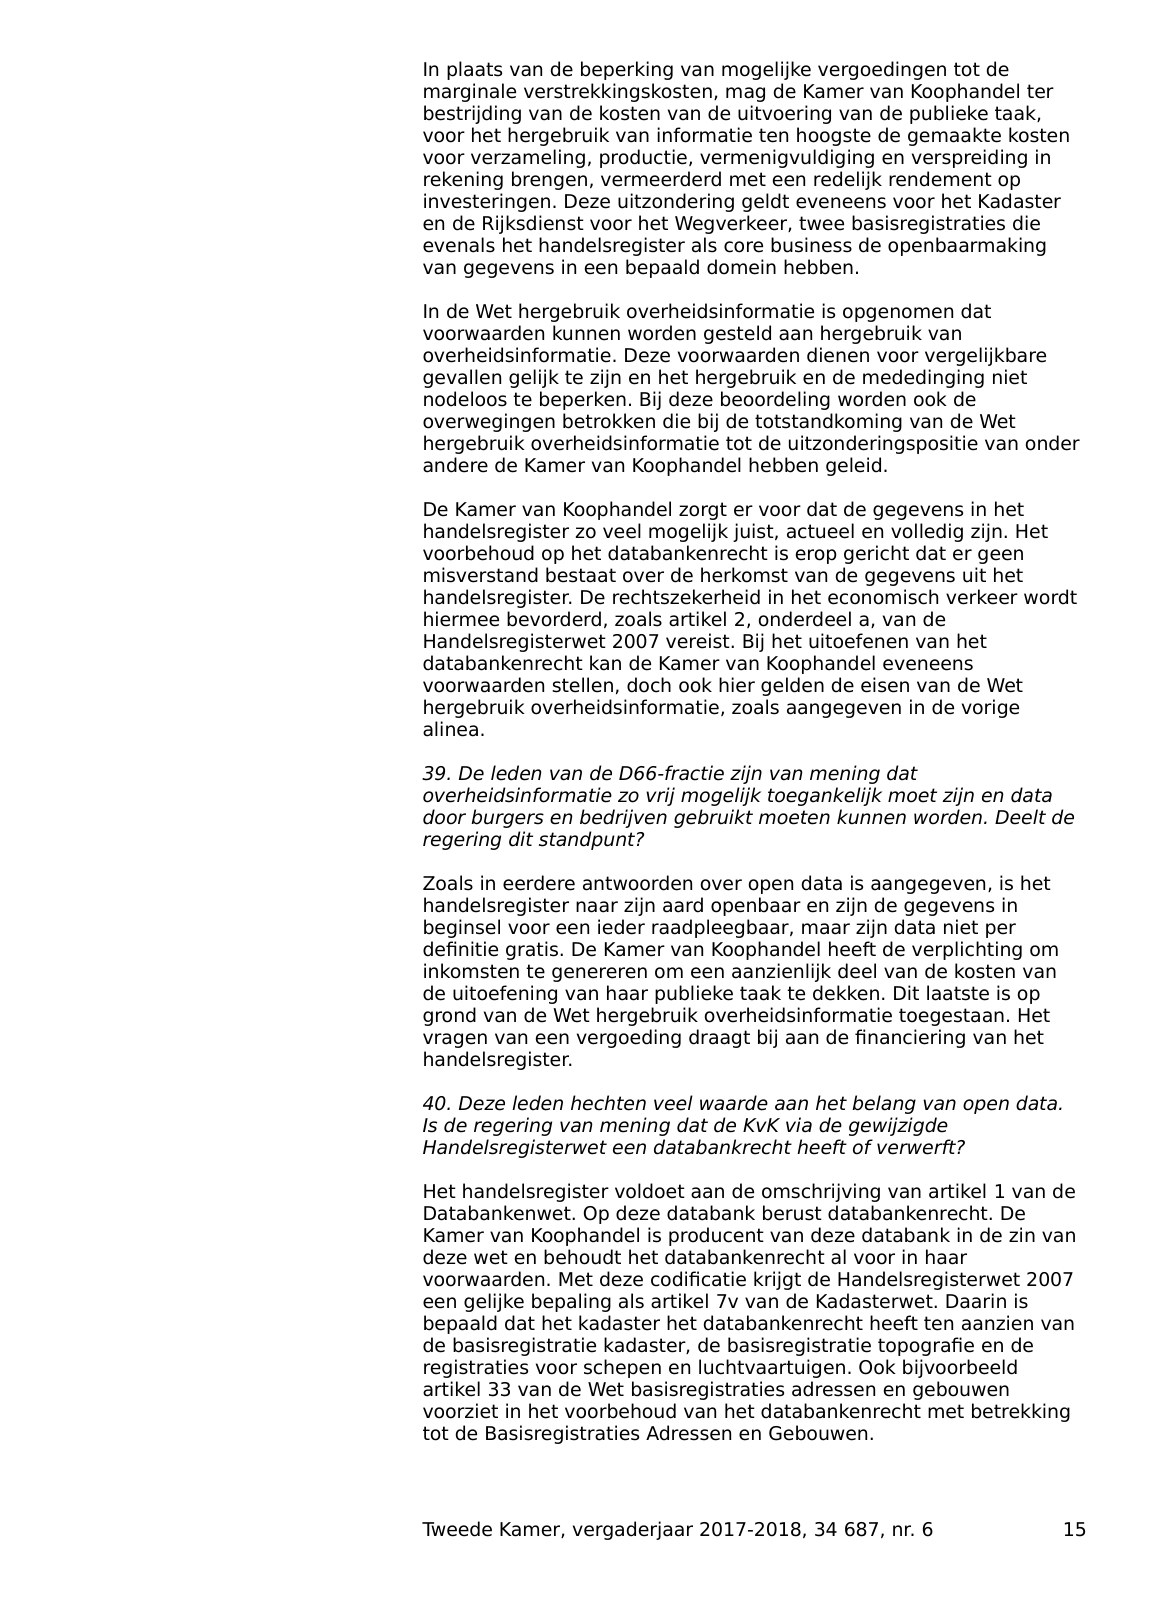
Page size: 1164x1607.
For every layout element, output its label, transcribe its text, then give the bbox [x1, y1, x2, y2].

text 39. De leden van de D66-fractie zijn van mening dat overheidsinformatie zo vrij mogelijk toegankelijk moet zijn en data door burgers en bedrijven gebruikt moeten kunnen worden. Deelt de regering dit standpunt? [422, 763, 1087, 851]
text In de Wet hergebruik overheidsinformatie is opgenomen dat voorwaarden kunnen worden gesteld aan hergebruik van overheidsinformatie. Deze voorwaarden dienen voor vergelijkbare gevallen gelijk te zijn en het hergebruik en de mededinging niet nodeloos te beperken. Bij deze beoordeling worden ook de overwegingen betrokken die bij de totstandkoming van de Wet hergebruik overheidsinformatie tot de uitzonderingspositie van onder andere de Kamer van Koophandel hebben geleid. [422, 301, 1087, 477]
text Het handelsregister voldoet aan de omschrijving van artikel 1 van de Databankenwet. Op deze databank berust databankenrecht. De Kamer van Koophandel is producent van deze databank in de zin van deze wet en behoudt het databankenrecht al voor in haar voorwaarden. Met deze codificatie krijgt de Handelsregisterwet 2007 een gelijke bepaling als artikel 7v van de Kadasterwet. Daarin is bepaald dat het kadaster het databankenrecht heeft ten aanzien van de basisregistratie kadaster, de basisregistratie topografie en de registraties voor schepen en luchtvaartuigen. Ook bijvoorbeeld artikel 33 van de Wet basisregistraties adressen en gebouwen voorziet in het voorbehoud van het databankenrecht met betrekking tot de Basisregistraties Adressen en Gebouwen. [422, 1181, 1087, 1445]
text Zoals in eerdere antwoorden over open data is aangegeven, is het handelsregister naar zijn aard openbaar en zijn de gegevens in beginsel voor een ieder raadpleegbaar, maar zijn data niet per definitie gratis. De Kamer van Koophandel heeft de verplichting om inkomsten te genereren om een aanzienlijk deel van de kosten van de uitoefening van haar publieke taak te dekken. Dit laatste is op grond van de Wet hergebruik overheidsinformatie toegestaan. Het vragen van een vergoeding draagt bij aan de financiering van het handelsregister. [422, 873, 1087, 1071]
text De Kamer van Koophandel zorgt er voor dat de gegevens in het handelsregister zo veel mogelijk juist, actueel en volledig zijn. Het voorbehoud op het databankenrecht is erop gericht dat er geen misverstand bestaat over de herkomst van de gegevens uit het handelsregister. De rechtszekerheid in het economisch verkeer wordt hiermee bevorderd, zoals artikel 2, onderdeel a, van de Handelsregisterwet 2007 vereist. Bij het uitoefenen van het databankenrecht kan de Kamer van Koophandel eveneens voorwaarden stellen, doch ook hier gelden de eisen van de Wet hergebruik overheidsinformatie, zoals aangegeven in de vorige alinea. [422, 499, 1087, 741]
text 40. Deze leden hechten veel waarde aan het belang van open data. Is de regering van mening dat de KvK via de gewijzigde Handelsregisterwet een databankrecht heeft of verwerft? [422, 1093, 1087, 1159]
text In plaats van de beperking van mogelijke vergoedingen tot de marginale verstrekkingskosten, mag de Kamer van Koophandel ter bestrijding van de kosten van de uitvoering van de publieke taak, voor het hergebruik van informatie ten hoogste de gemaakte kosten voor verzameling, productie, vermenigvuldiging en verspreiding in rekening brengen, vermeerderd met een redelijk rendement op investeringen. Deze uitzondering geldt eveneens voor het Kadaster en de Rijksdienst voor het Wegverkeer, twee basisregistraties die evenals het handelsregister als core business de openbaarmaking van gegevens in een bepaald domein hebben. [422, 59, 1087, 279]
